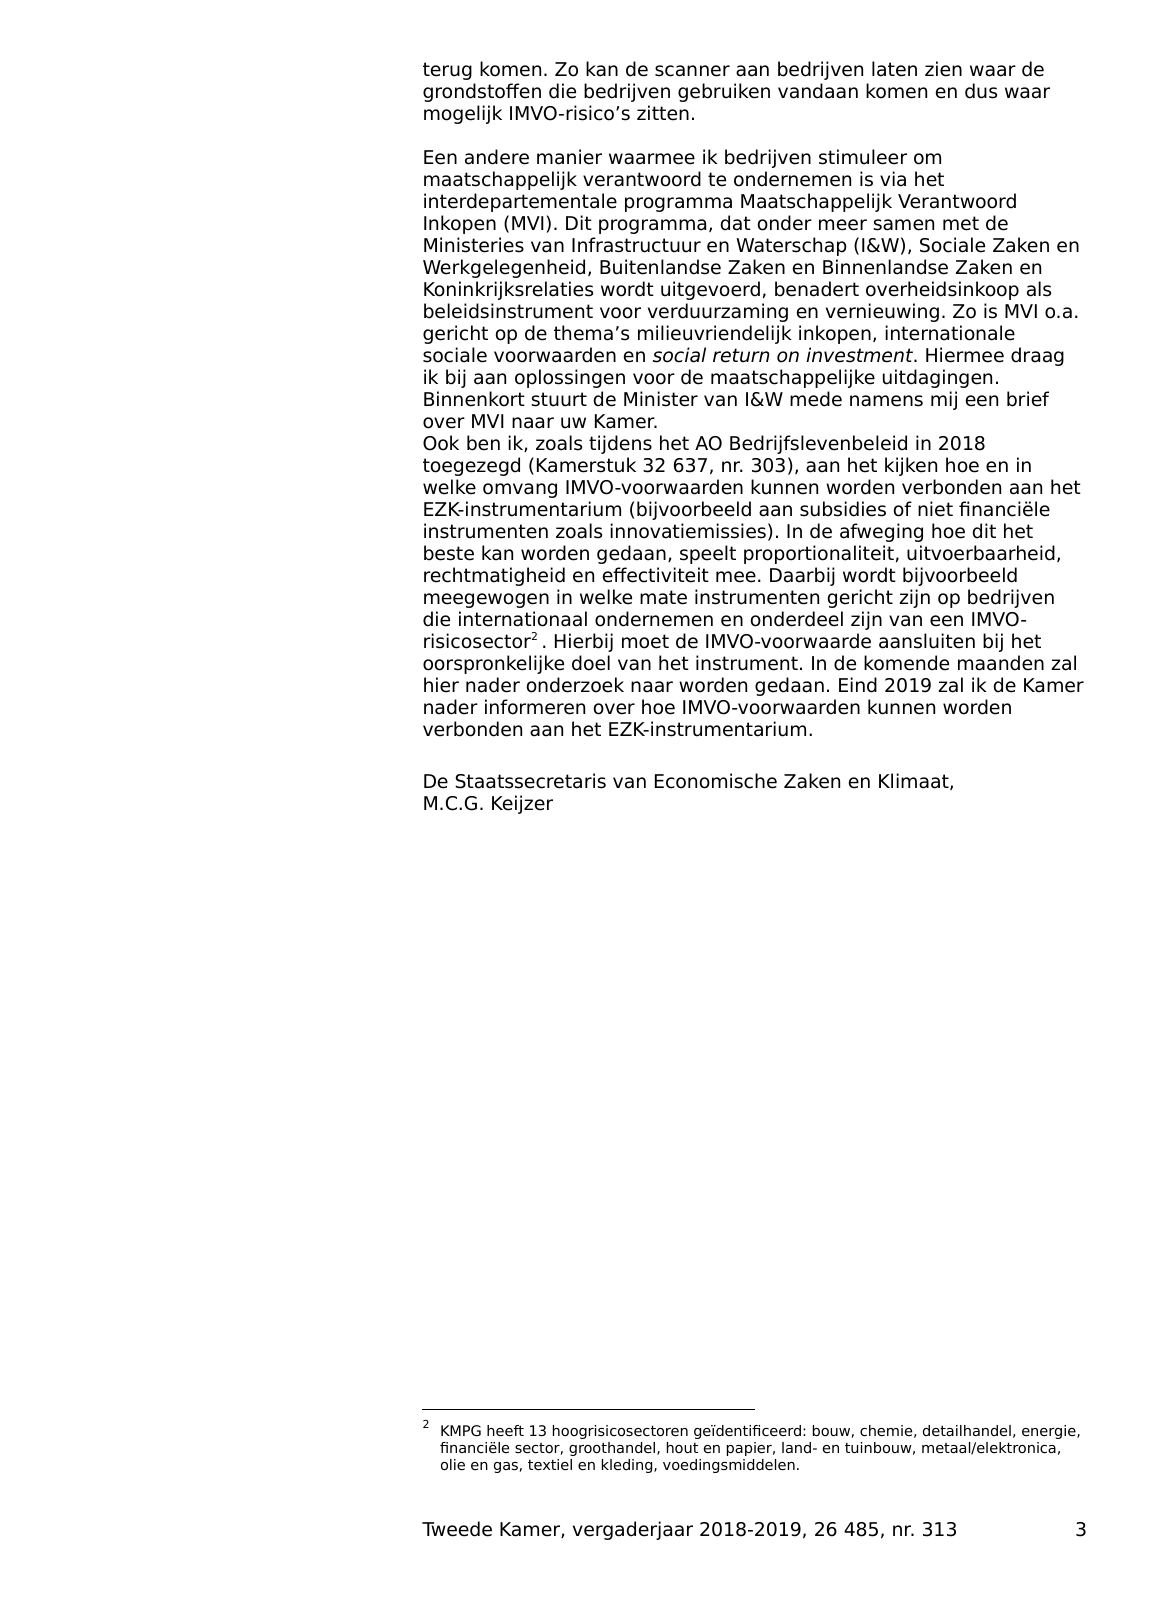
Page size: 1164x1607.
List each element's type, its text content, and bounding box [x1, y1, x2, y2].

text Ook ben ik, zoals tijdens het AO Bedrijfslevenbeleid in 2018 toegezegd (Kamerstuk 32 637, nr. 303), aan het kijken hoe en in welke omvang IMVO-voorwaarden kunnen worden verbonden aan het EZK-instrumentarium (bijvoorbeeld aan subsidies of niet financiële instrumenten zoals innovatiemissies). In de afweging hoe dit het beste kan worden gedaan, speelt proportionaliteit, uitvoerbaarheid, rechtmatigheid en effectiviteit mee. Daarbij wordt bijvoorbeeld meegewogen in welke mate instrumenten gericht zijn op bedrijven die internationaal ondernemen en onderdeel zijn van een IMVO-risicosector. Hierbij moet de IMVO-voorwaarde aansluiten bij het oorspronkelijke doel van het instrument. In de komende maanden zal hier nader onderzoek naar worden gedaan. Eind 2019 zal ik de Kamer nader informeren over hoe IMVO-voorwaarden kunnen worden verbonden aan het EZK-instrumentarium. [422, 433, 1087, 741]
text KMPG heeft 13 hoogrisicosectoren geïdentificeerd: bouw, chemie, detailhandel, energie, financiële sector, groothandel, hout en papier, land- en tuinbouw, metaal/elektronica, olie en gas, textiel en kleding, voedingsmiddelen. [422, 1418, 1087, 1474]
text terug komen. Zo kan de scanner aan bedrijven laten zien waar de grondstoffen die bedrijven gebruiken vandaan komen en dus waar mogelijk IMVO-risico’s zitten. [422, 59, 1087, 125]
text Een andere manier waarmee ik bedrijven stimuleer om maatschappelijk verantwoord te ondernemen is via het interdepartementale programma Maatschappelijk Verantwoord Inkopen (MVI). Dit programma, dat onder meer samen met de Ministeries van Infrastructuur en Waterschap (I&W), Sociale Zaken en Werkgelegenheid, Buitenlandse Zaken en Binnenlandse Zaken en Koninkrijksrelaties wordt uitgevoerd, benadert overheidsinkoop als beleidsinstrument voor verduurzaming en vernieuwing. Zo is MVI o.a. gericht op de thema’s milieuvriendelijk inkopen, internationale sociale voorwaarden en social return on investment. Hiermee draag ik bij aan oplossingen voor de maatschappelijke uitdagingen. Binnenkort stuurt de Minister van I&W mede namens mij een brief over MVI naar uw Kamer. [422, 147, 1087, 433]
text De Staatssecretaris van Economische Zaken en Klimaat, M.C.G. Keijzer [422, 771, 1087, 814]
